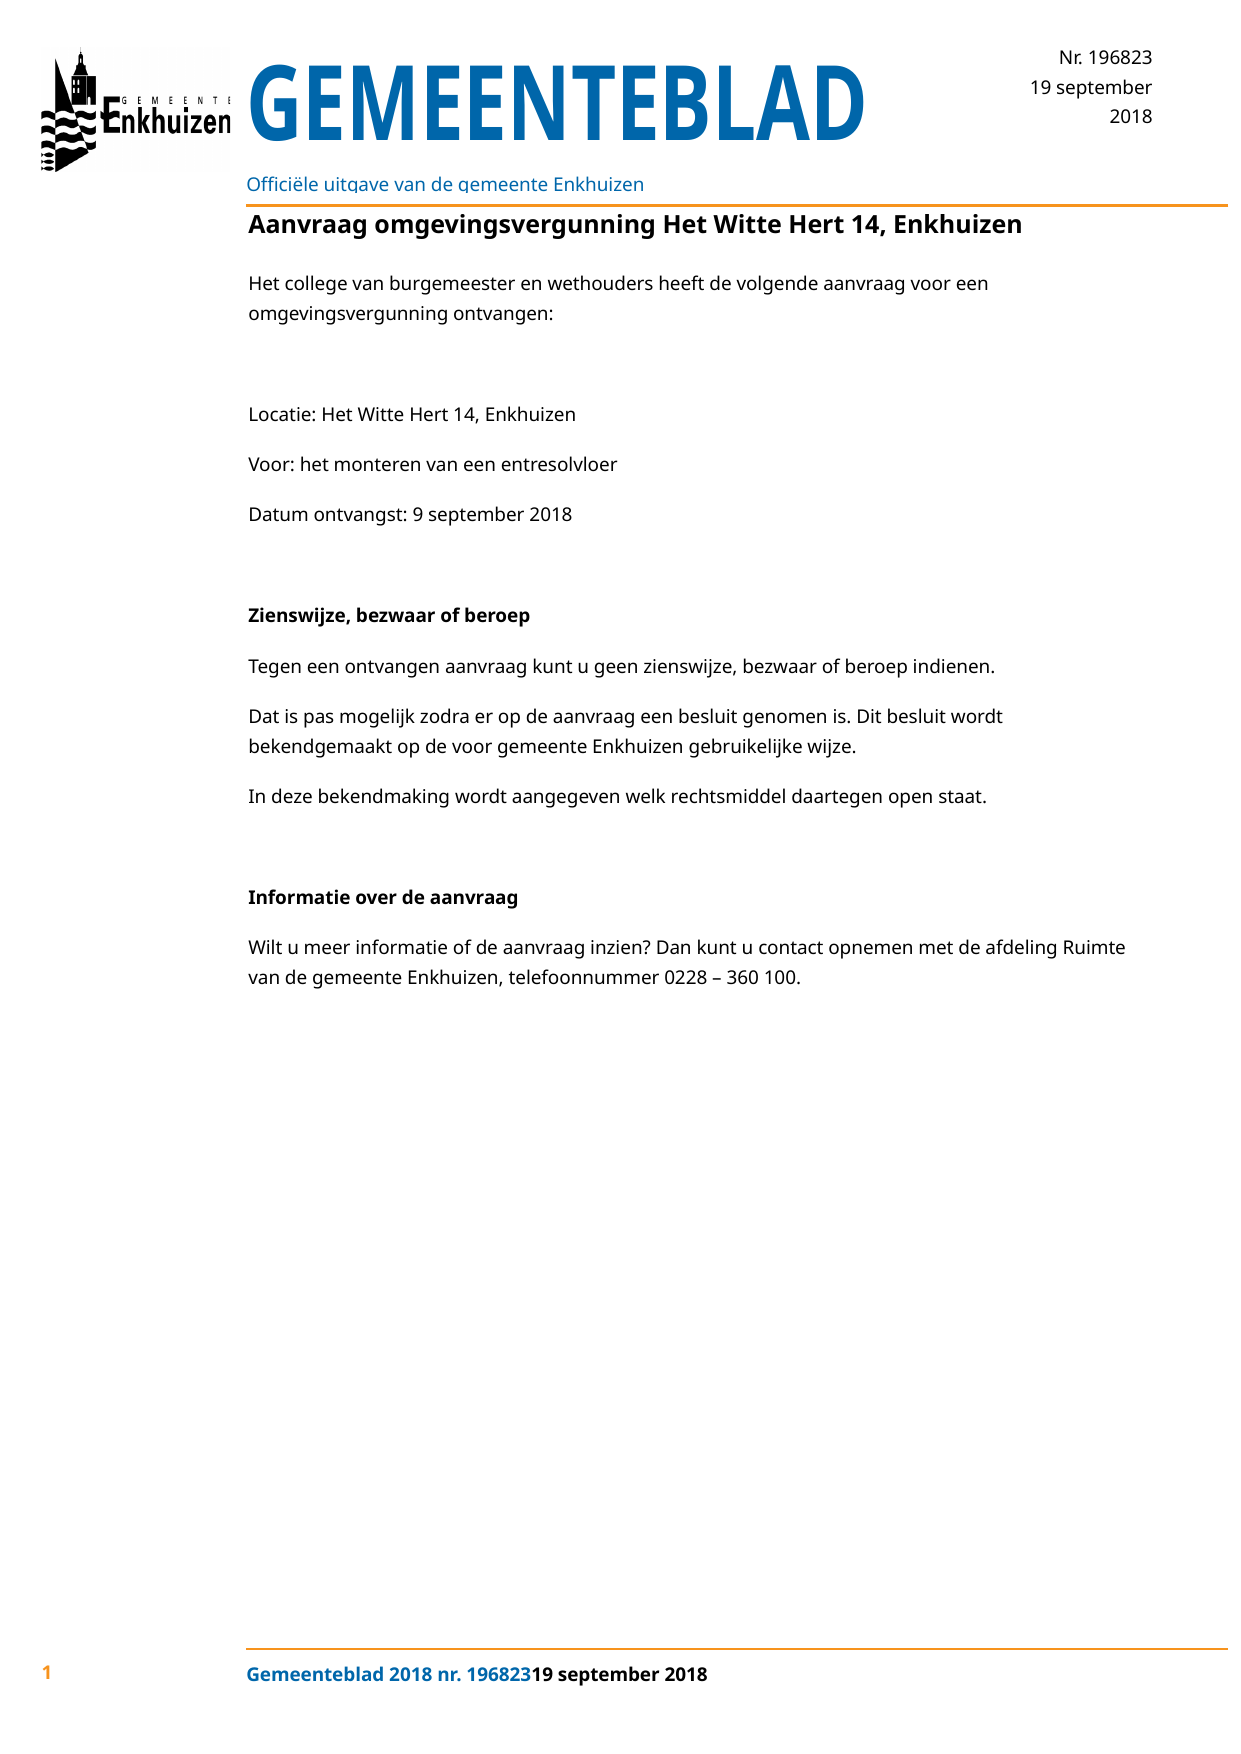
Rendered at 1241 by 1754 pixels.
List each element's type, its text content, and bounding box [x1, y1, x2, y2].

text Dat is pas mogelijk zodra er op de aanvraag een besluit genomen is. Dit besluit wordt bekendgemaakt op de voor gemeente Enkhuizen gebruikelijke wijze. [248, 703, 1152, 758]
text Wilt u meer informatie of de aanvraag inzien? Dan kunt u contact opnemen met de afdeling Ruimte van de gemeente Enkhuizen, telefoonnummer 0228 – 360 100. [248, 934, 1152, 990]
text Aanvraag omgevingsvergunning Het Witte Hert 14, Enkhuizen [248, 207, 1152, 241]
text Voor: het monteren van een entresolvloer [248, 451, 1152, 477]
text Locatie: Het Witte Hert 14, Enkhuizen [248, 401, 1152, 426]
text Tegen een ontvangen aanvraag kunt u geen zienswijze, bezwaar of beroep indienen. [248, 653, 1152, 678]
text Informatie over de aanvraag [248, 884, 1152, 910]
text Datum ontvangst: 9 september 2018 [248, 502, 1152, 527]
text Zienswijze, bezwaar of beroep [248, 602, 1152, 628]
text In deze bekendmaking wordt aangegeven welk rechtsmiddel daartegen open staat. [248, 783, 1152, 809]
text Het college van burgemeester en wethouders heeft de volgende aanvraag voor een omgevingsvergunning ontvangen: [248, 270, 1152, 326]
picture [41, 47, 231, 172]
